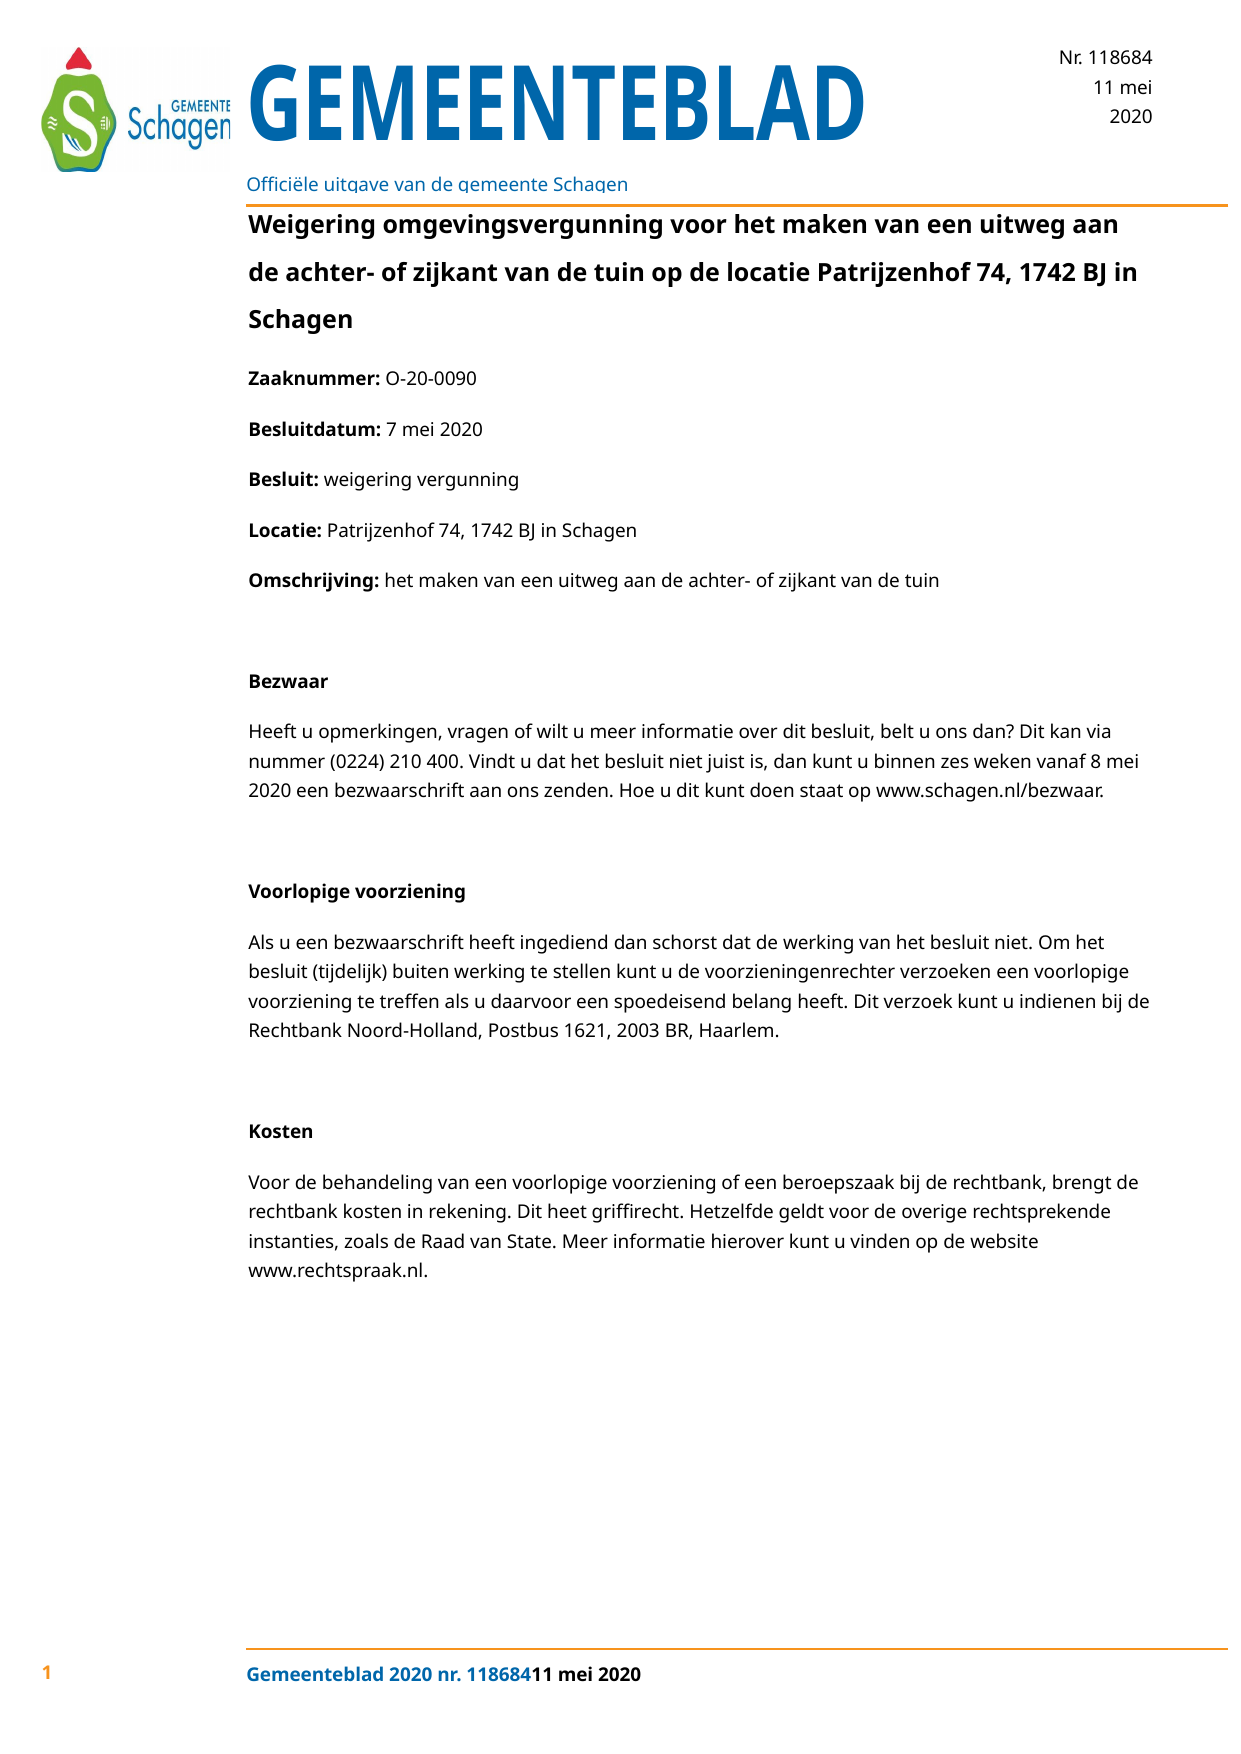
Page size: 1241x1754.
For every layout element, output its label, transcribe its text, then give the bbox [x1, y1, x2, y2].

text Besluitdatum: 7 mei 2020 [248, 416, 1152, 442]
text Locatie: Patrijzenhof 74, 1742 BJ in Schagen [248, 517, 1152, 542]
text Kosten [248, 1118, 1152, 1144]
picture [41, 47, 231, 172]
text Zaaknummer: O-20-0090 [248, 366, 1152, 391]
text Omschrijving: het maken van een uitweg aan de achter- of zijkant van de tuin [248, 567, 1152, 593]
text Besluit: weigering vergunning [248, 466, 1152, 492]
text Bezwaar [248, 668, 1152, 694]
text Weigering omgevingsvergunning voor het maken van een uitweg aan de achter- of zijkant van de tuin op de locatie Patrijzenhof 74, 1742 BJ in Schagen [248, 207, 1152, 336]
text Heeft u opmerkingen, vragen of wilt u meer informatie over dit besluit, belt u ons dan? Dit kan via nummer (0224) 210 400. Vindt u dat het besluit niet juist is, dan kunt u binnen zes weken vanaf 8 mei 2020 een bezwaarschrift aan ons zenden. Hoe u dit kunt doen staat op www.schagen.nl/bezwaar. [248, 718, 1152, 803]
text Voorlopige voorziening [248, 878, 1152, 904]
text Als u een bezwaarschrift heeft ingediend dan schorst dat de werking van het besluit niet. Om het besluit (tijdelijk) buiten werking te stellen kunt u de voorzieningenrechter verzoeken een voorlopige voorziening te treffen als u daarvoor een spoedeisend belang heeft. Dit verzoek kunt u indienen bij de Rechtbank Noord-Holland, Postbus 1621, 2003 BR, Haarlem. [248, 929, 1152, 1043]
text Voor de behandeling van een voorlopige voorziening of een beroepszaak bij de rechtbank, brengt de rechtbank kosten in rekening. Dit heet griffirecht. Hetzelfde geldt voor de overige rechtsprekende instanties, zoals de Raad van State. Meer informatie hierover kunt u vinden op de website www.rechtspraak.nl. [248, 1169, 1152, 1283]
